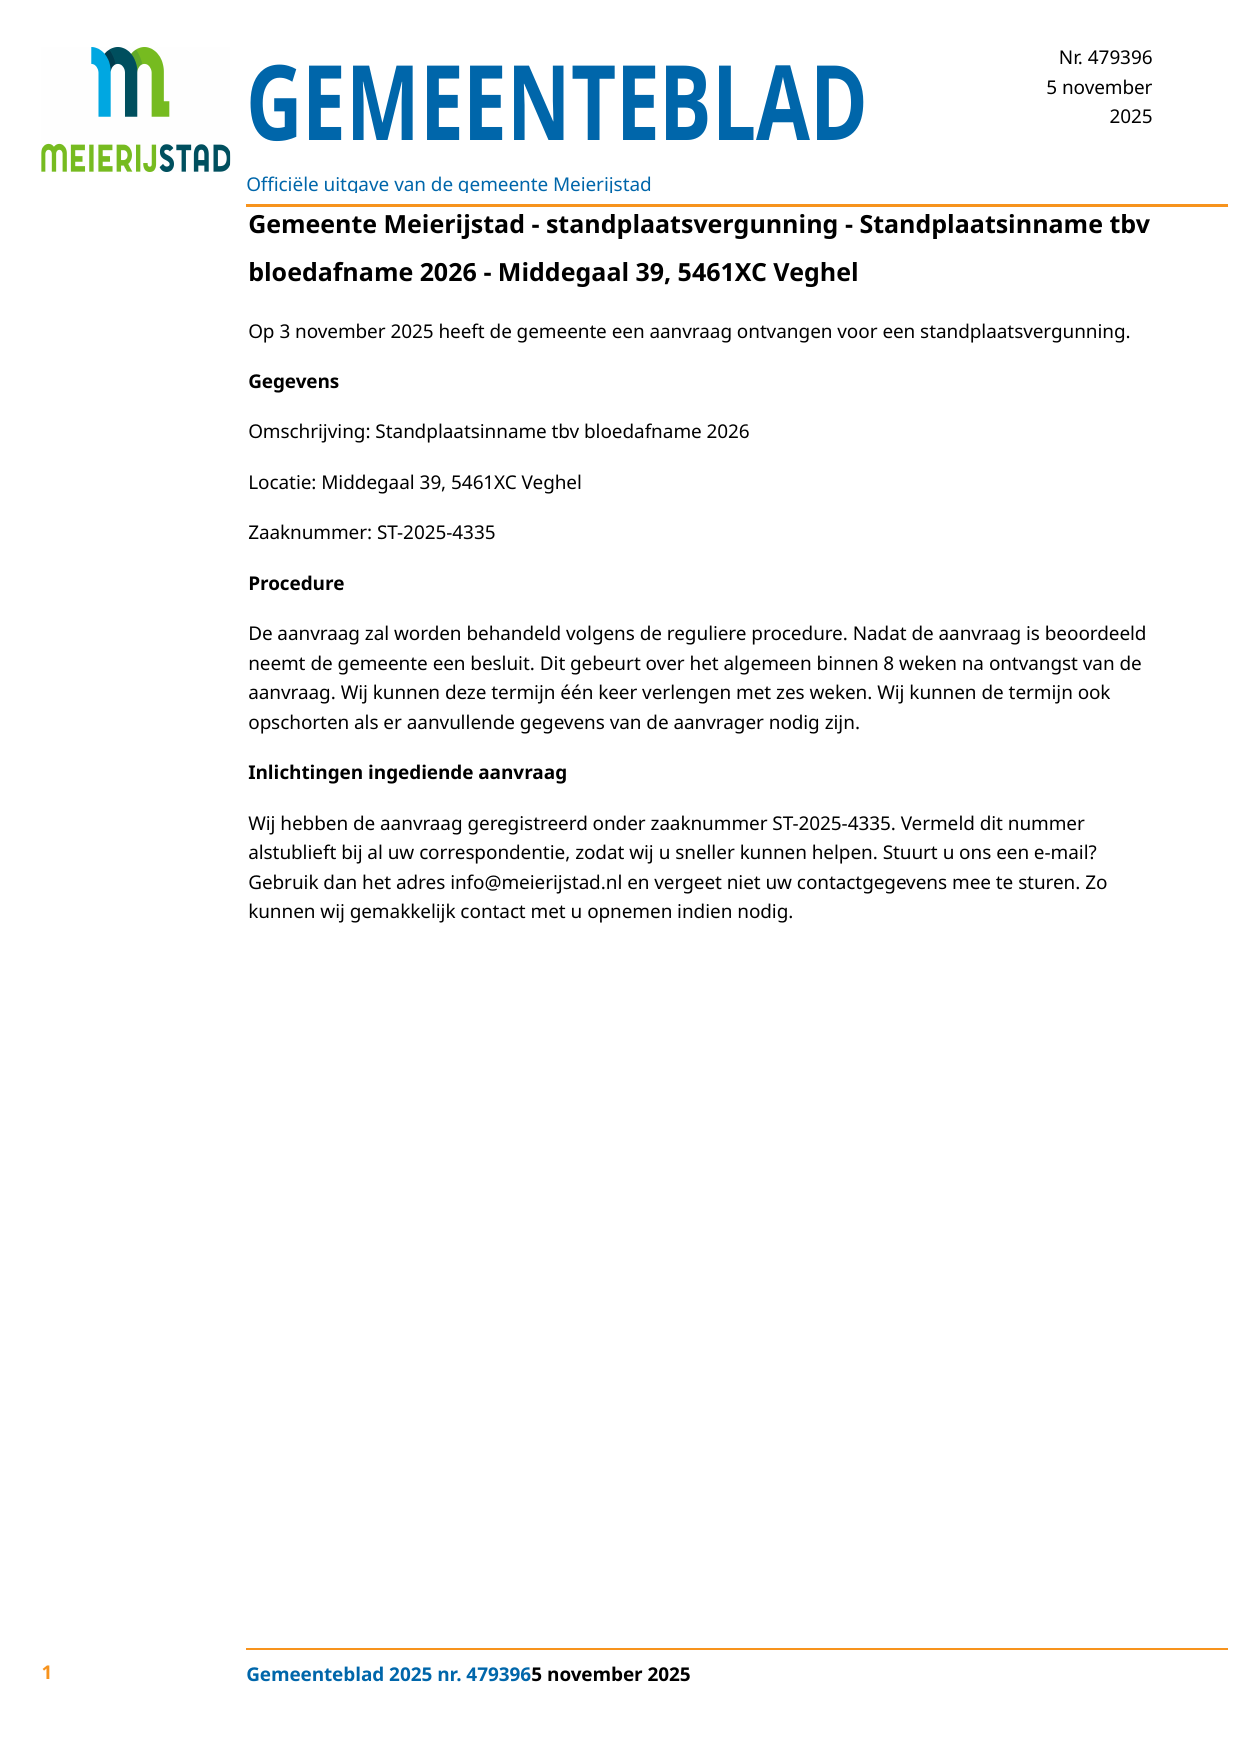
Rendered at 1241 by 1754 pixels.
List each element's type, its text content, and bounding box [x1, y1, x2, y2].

text Wij hebben de aanvraag geregistreerd onder zaaknummer ST-2025-4335. Vermeld dit nummer alstublieft bij al uw correspondentie, zodat wij u sneller kunnen helpen. Stuurt u ons een e-mail? Gebruik dan het adres info@meierijstad.nl en vergeet niet uw contactgegevens mee te sturen. Zo kunnen wij gemakkelijk contact met u opnemen indien nodig. [248, 810, 1152, 924]
text Locatie: Middegaal 39, 5461XC Veghel [248, 469, 1152, 495]
text Gemeente Meierijstad - standplaatsvergunning - Standplaatsinname tbv bloedafname 2026 - Middegaal 39, 5461XC Veghel [248, 207, 1152, 288]
text Omschrijving: Standplaatsinname tbv bloedafname 2026 [248, 419, 1152, 444]
text Procedure [248, 570, 1152, 596]
text Zaaknummer: ST-2025-4335 [248, 519, 1152, 545]
text Op 3 november 2025 heeft de gemeente een aanvraag ontvangen voor een standplaatsvergunning. [248, 318, 1152, 344]
text Inlichtingen ingediende aanvraag [248, 759, 1152, 785]
text Gegevens [248, 368, 1152, 394]
text De aanvraag zal worden behandeld volgens de reguliere procedure. Nadat de aanvraag is beoordeeld neemt de gemeente een besluit. Dit gebeurt over het algemeen binnen 8 weken na ontvangst van de aanvraag. Wij kunnen deze termijn één keer verlengen met zes weken. Wij kunnen de termijn ook opschorten als er aanvullende gegevens van de aanvrager nodig zijn. [248, 620, 1152, 735]
picture [41, 47, 231, 172]
